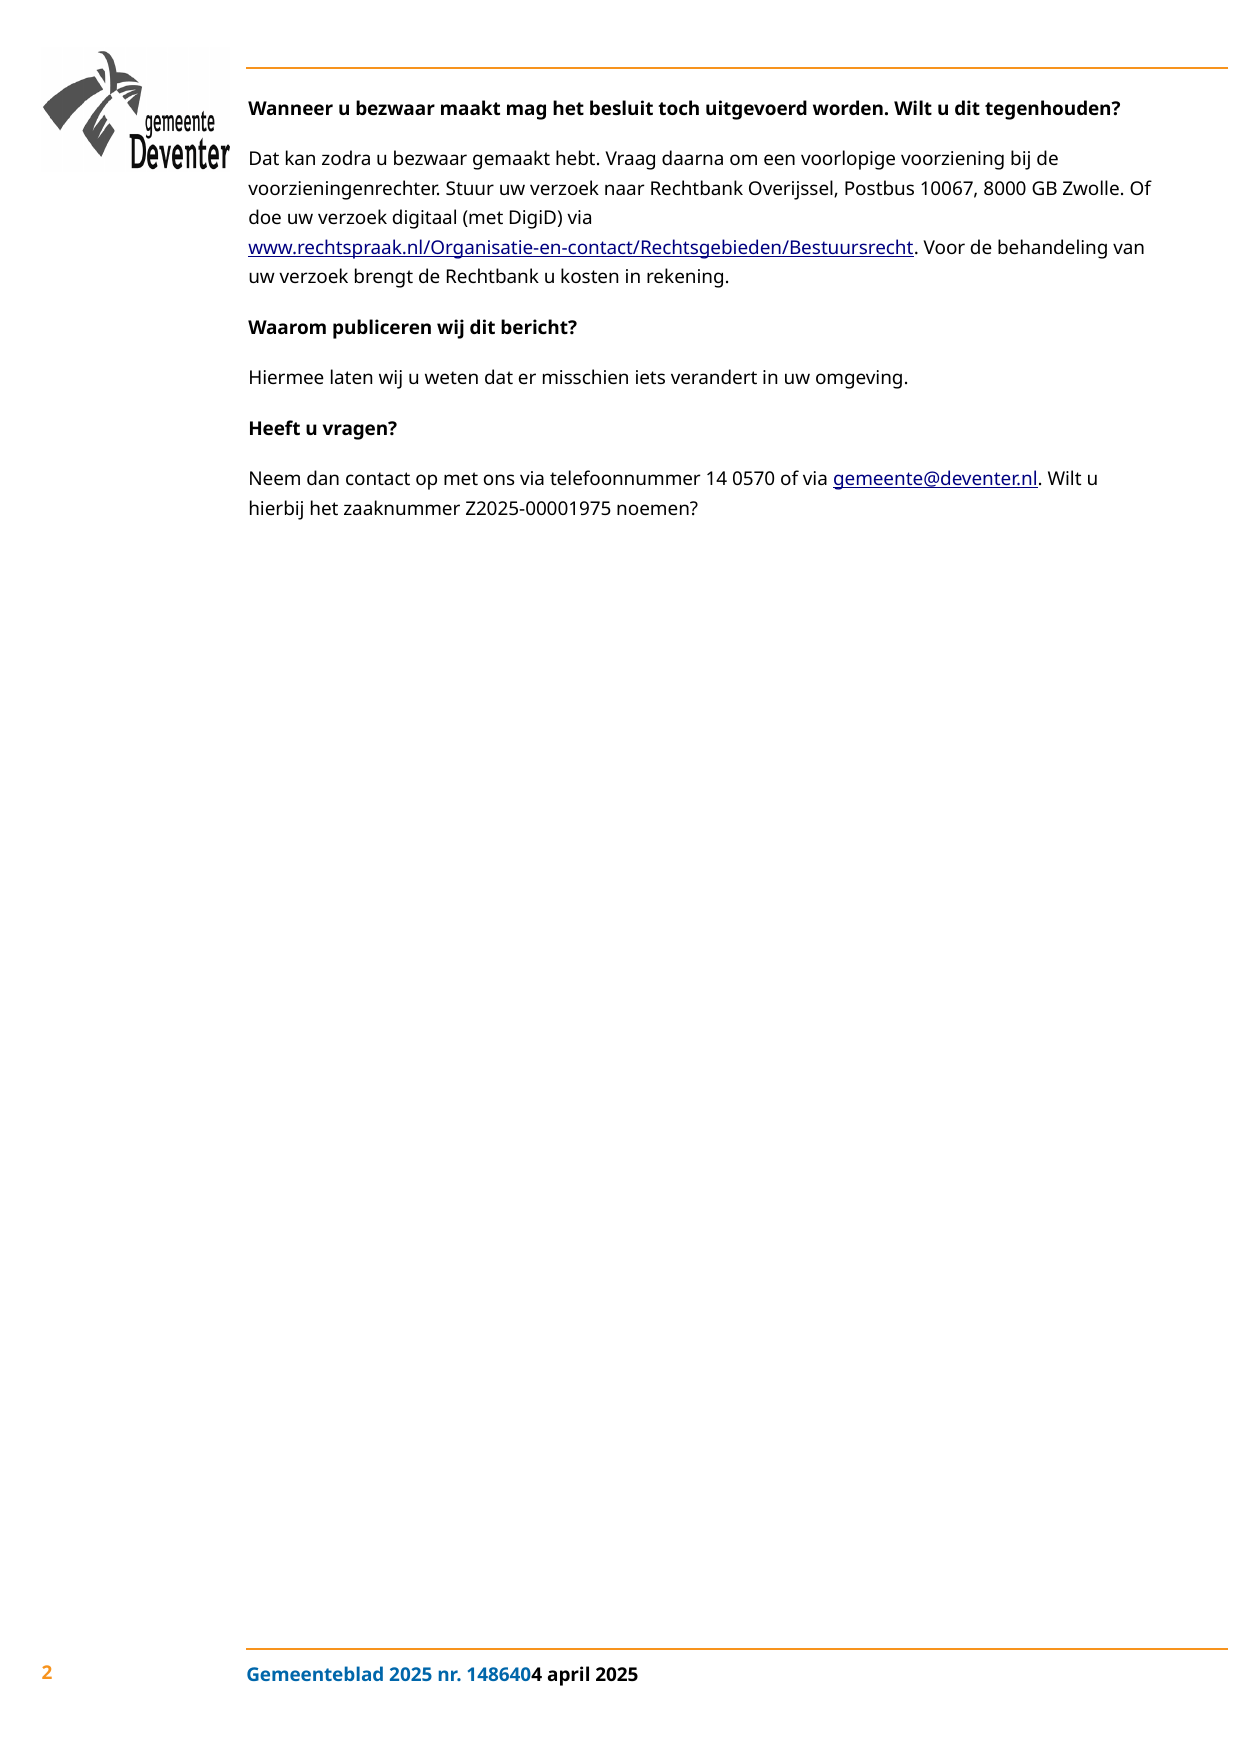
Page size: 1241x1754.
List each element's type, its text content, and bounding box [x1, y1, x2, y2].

text Hiermee laten wij u weten dat er misschien iets verandert in uw omgeving. [248, 364, 1152, 390]
text Dat kan zodra u bezwaar gemaakt hebt. Vraag daarna om een voorlopige voorziening bij de voorzieningenrechter. Stuur uw verzoek naar Rechtbank Overijssel, Postbus 10067, 8000 GB Zwolle. Of doe uw verzoek digitaal (met DigiD) via www.rechtspraak.nl/Organisatie-en-contact/Rechtsgebieden/Bestuursrecht. Voor de behandeling van uw verzoek brengt de Rechtbank u kosten in rekening. [248, 145, 1152, 289]
text Heeft u vragen? [248, 415, 1152, 441]
text Neem dan contact op met ons via telefoonnummer 14 0570 of via gemeente@deventer.nl. Wilt u hierbij het zaaknummer Z2025-00001975 noemen? [248, 465, 1152, 521]
picture [41, 47, 231, 172]
text Waarom publiceren wij dit bericht? [248, 314, 1152, 340]
text Wanneer u bezwaar maakt mag het besluit toch uitgevoerd worden. Wilt u dit tegenhouden? [248, 95, 1152, 121]
